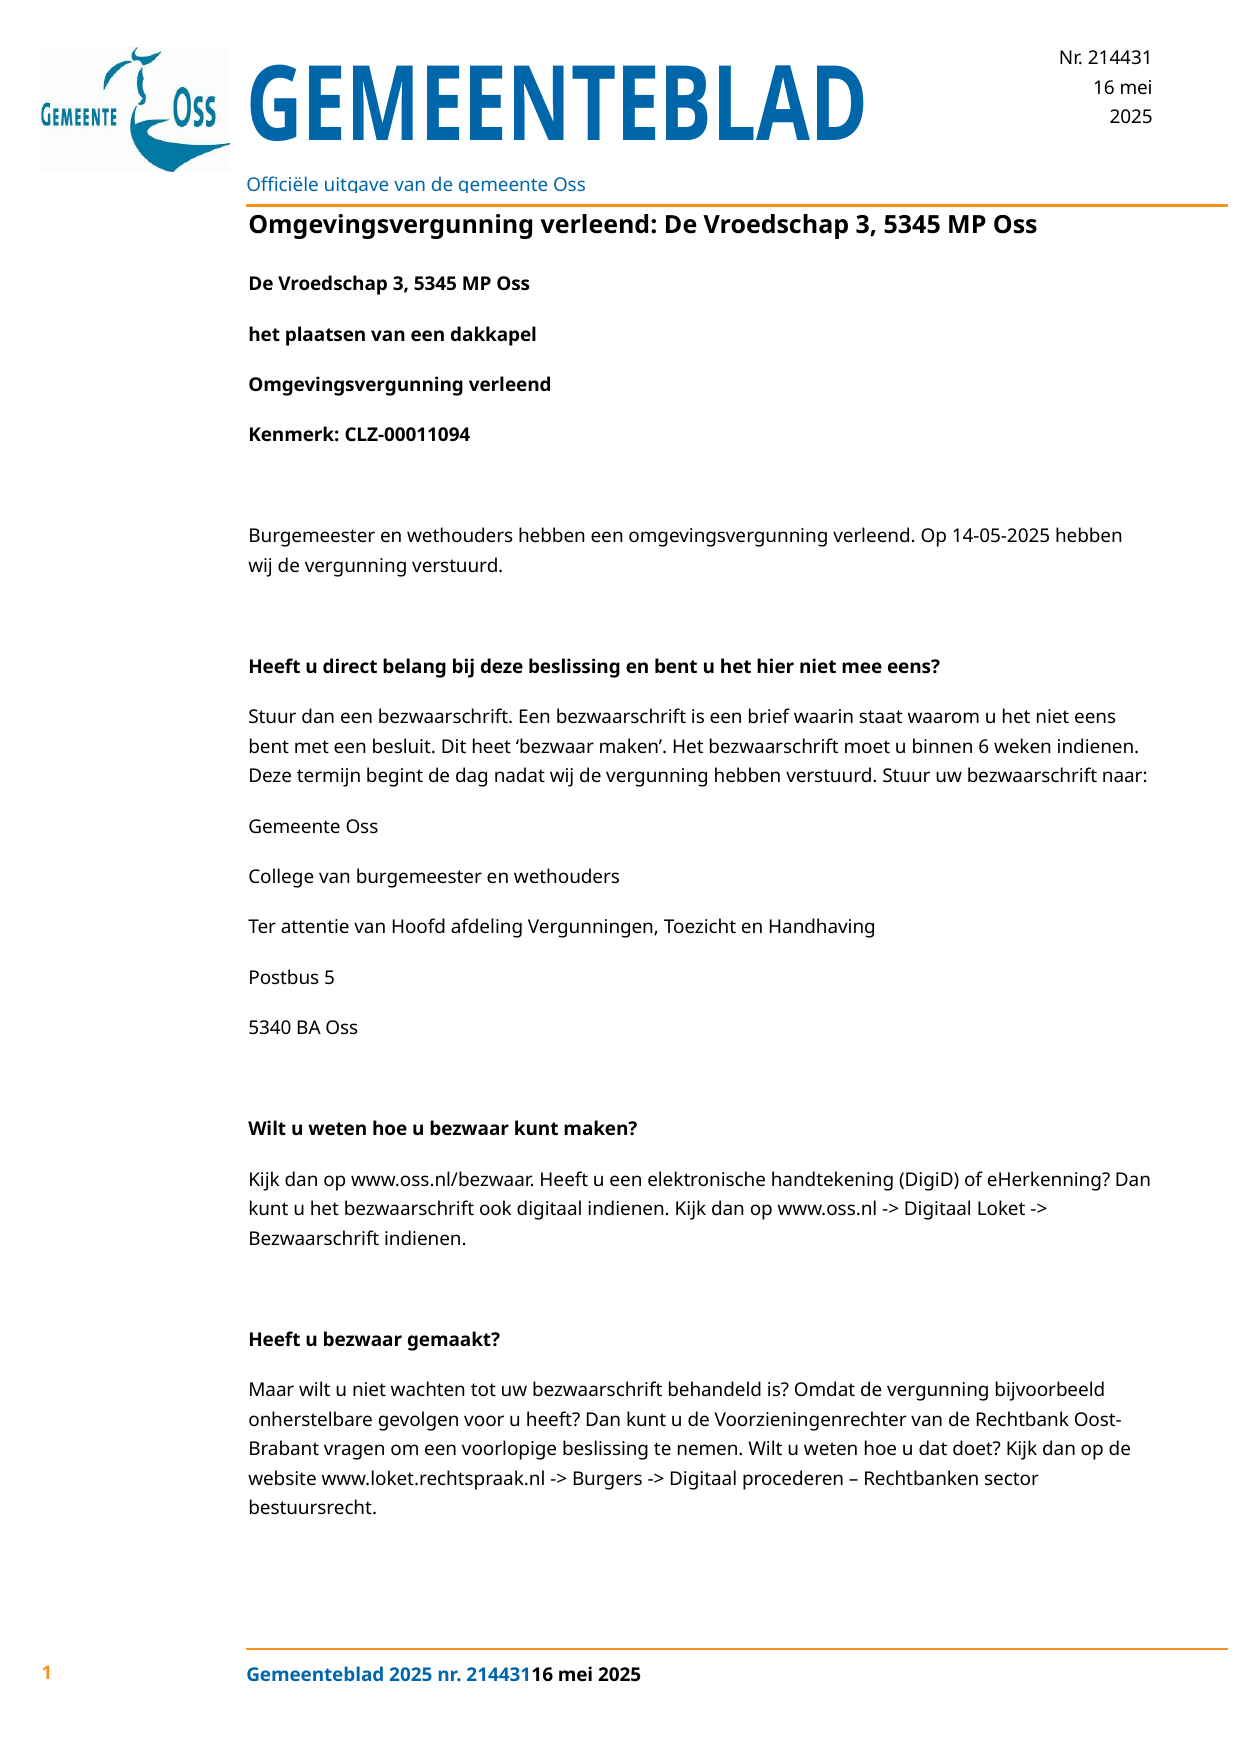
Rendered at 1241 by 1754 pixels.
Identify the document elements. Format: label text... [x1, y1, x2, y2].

text Gemeente Oss [248, 813, 1152, 838]
text Heeft u bezwaar gemaakt? [248, 1326, 1152, 1351]
text Kenmerk: CLZ-00011094 [248, 422, 1152, 447]
text 5340 BA Oss [248, 1014, 1152, 1040]
text het plaatsen van een dakkapel [248, 321, 1152, 346]
text Postbus 5 [248, 964, 1152, 990]
text Burgemeester en wethouders hebben een omgevingsvergunning verleend. Op 14-05-2025 hebben wij de vergunning verstuurd. [248, 522, 1152, 578]
text Kijk dan op www.oss.nl/bezwaar. Heeft u een elektronische handtekening (DigiD) of eHerkenning? Dan kunt u het bezwaarschrift ook digitaal indienen. Kijk dan op www.oss.nl -> Digitaal Loket -> Bezwaarschrift indienen. [248, 1166, 1152, 1251]
picture [41, 47, 231, 172]
text Omgevingsvergunning verleend: De Vroedschap 3, 5345 MP Oss [248, 207, 1152, 241]
text Wilt u weten hoe u bezwaar kunt maken? [248, 1115, 1152, 1141]
text Stuur dan een bezwaarschrift. Een bezwaarschrift is een brief waarin staat waarom u het niet eens bent met een besluit. Dit heet ‘bezwaar maken’. Het bezwaarschrift moet u binnen 6 weken indienen. Deze termijn begint de dag nadat wij de vergunning hebben verstuurd. Stuur uw bezwaarschrift naar: [248, 703, 1152, 788]
text Maar wilt u niet wachten tot uw bezwaarschrift behandeld is? Omdat de vergunning bijvoorbeeld onherstelbare gevolgen voor u heeft? Dan kunt u de Voorzieningenrechter van de Rechtbank Oost-Brabant vragen om een voorlopige beslissing te nemen. Wilt u weten hoe u dat doet? Kijk dan op de website www.loket.rechtspraak.nl -> Burgers -> Digitaal procederen – Rechtbanken sector bestuursrecht. [248, 1376, 1152, 1520]
text Heeft u direct belang bij deze beslissing en bent u het hier niet mee eens? [248, 653, 1152, 678]
text Omgevingsvergunning verleend [248, 371, 1152, 397]
text Ter attentie van Hoofd afdeling Vergunningen, Toezicht en Handhaving [248, 914, 1152, 939]
text De Vroedschap 3, 5345 MP Oss [248, 270, 1152, 296]
text College van burgemeester en wethouders [248, 863, 1152, 889]
